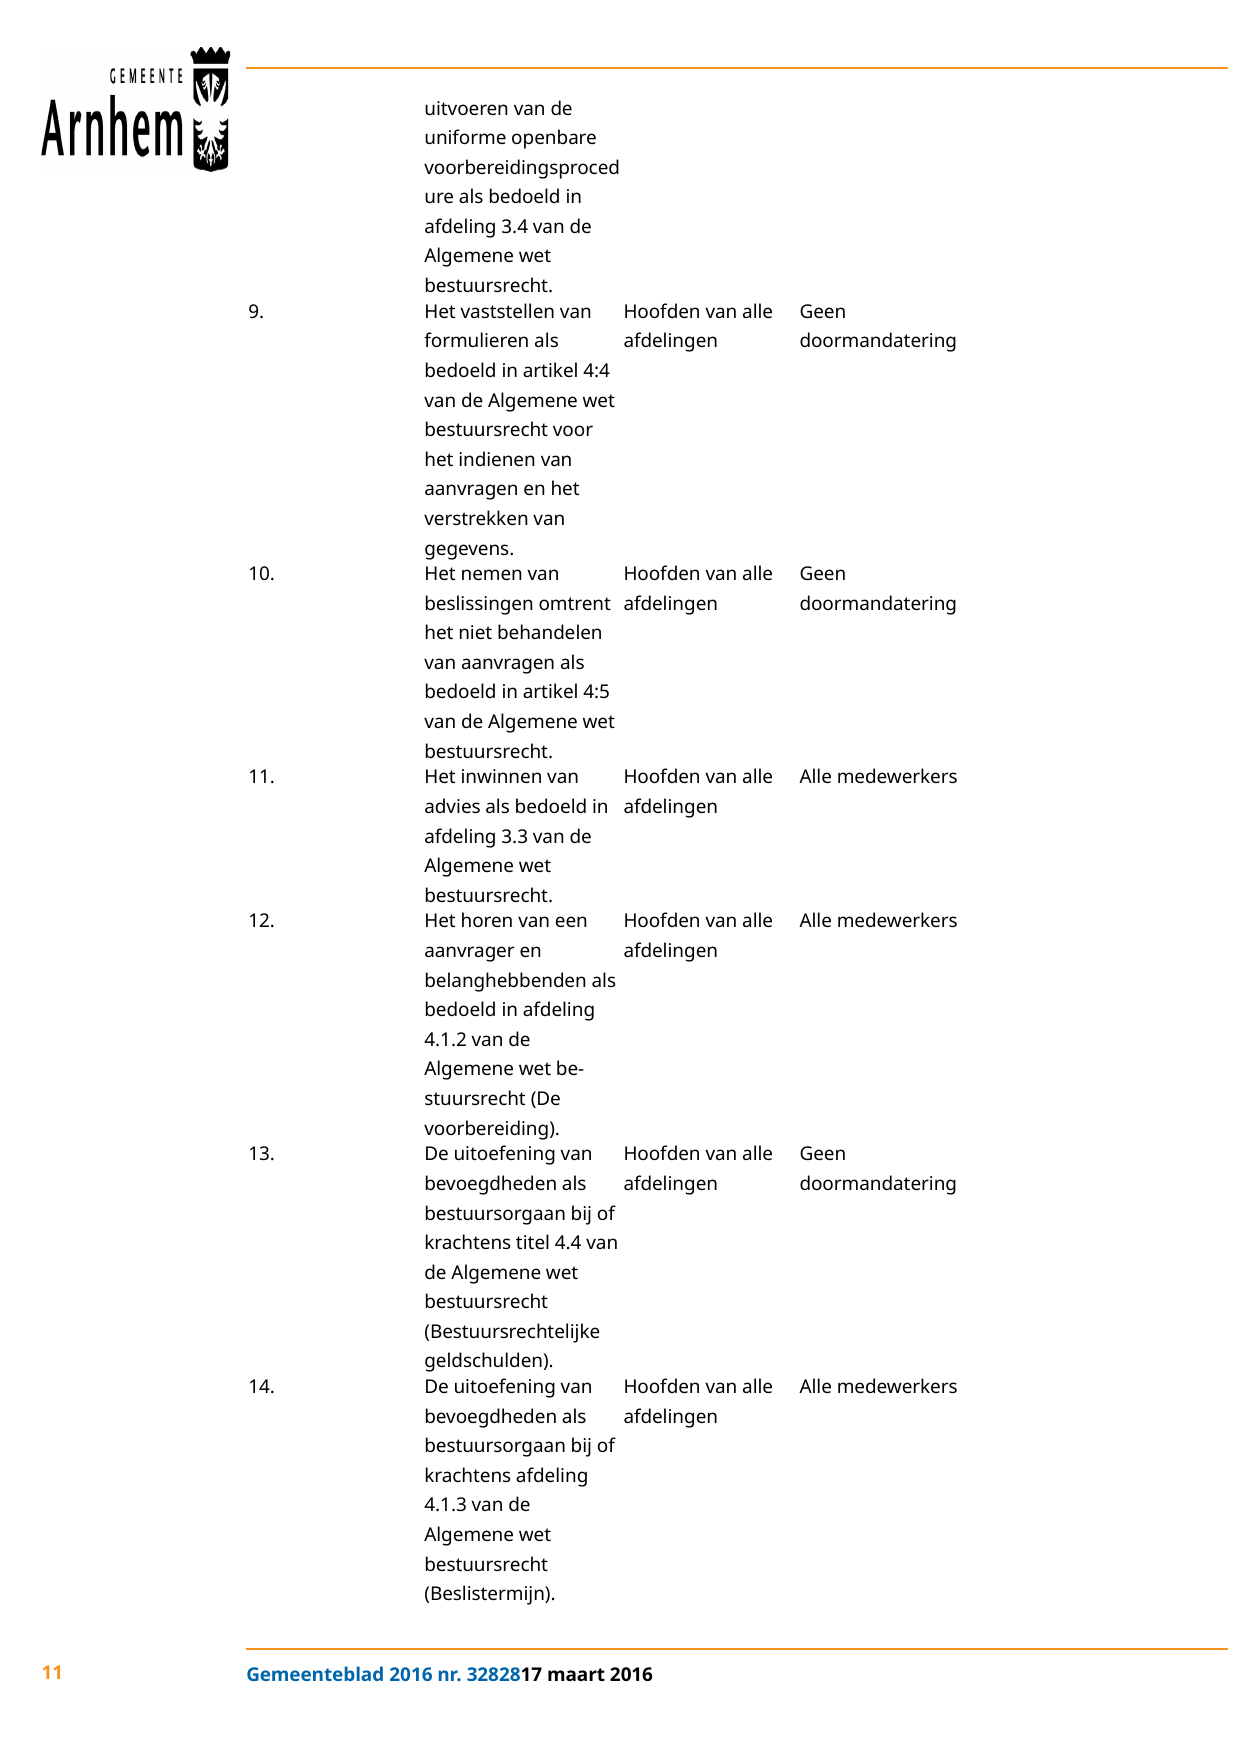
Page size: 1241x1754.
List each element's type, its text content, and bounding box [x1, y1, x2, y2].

table_cell [975, 1373, 1152, 1606]
table_cell [975, 764, 1152, 908]
table_cell Het nemen van beslissingen omtrent het niet behandelen van aanvragen als bedoeld in artikel 4:5 van de Algemene wet bestuursrecht. [424, 560, 623, 764]
table_cell Hoofden van alle afdelingen [623, 764, 799, 908]
table_cell Het inwinnen van advies als bedoeld in afdeling 3.3 van de Algemene wet bestuursrecht. [424, 764, 623, 908]
table_cell De uitoefening van bevoegdheden als bestuursorgaan bij of krachtens afdeling 4.1.3 van de Algemene wet bestuursrecht (Beslistermijn). [424, 1373, 623, 1606]
table_cell [248, 95, 424, 298]
table_cell [975, 1141, 1152, 1373]
table_cell Geen doormandatering [799, 560, 975, 764]
table_cell Hoofden van alle afdelingen [623, 1373, 799, 1606]
table_cell [799, 95, 975, 298]
table_cell [975, 560, 1152, 764]
table_cell 14. [248, 1373, 424, 1606]
table_cell Alle medewerkers [799, 1373, 975, 1606]
table_cell De uitoefening van bevoegdheden als bestuursorgaan bij of krachtens titel 4.4 van de Algemene wet bestuursrecht (Bestuursrechtelijke geldschulden). [424, 1141, 623, 1373]
table_cell [975, 908, 1152, 1141]
table_cell Hoofden van alle afdelingen [623, 1141, 799, 1373]
table_cell Geen doormandatering [799, 298, 975, 560]
table_cell 9. [248, 298, 424, 560]
table_cell 10. [248, 560, 424, 764]
table_cell [623, 95, 799, 298]
table_cell Geen doormandatering [799, 1141, 975, 1373]
table_cell 12. [248, 908, 424, 1141]
table_cell 13. [248, 1141, 424, 1373]
table_cell [975, 298, 1152, 560]
table_cell Hoofden van alle afdelingen [623, 298, 799, 560]
picture [41, 47, 231, 172]
table_cell Het horen van een aanvrager en belanghebbenden als bedoeld in afdeling 4.1.2 van de Algemene wet be-stuursrecht (De voorbereiding). [424, 908, 623, 1141]
table_cell Hoofden van alle afdelingen [623, 908, 799, 1141]
table_cell Het vaststellen van formulieren als bedoeld in artikel 4:4 van de Algemene wet bestuursrecht voor het indienen van aanvragen en het verstrekken van gegevens. [424, 298, 623, 560]
table_cell [975, 95, 1152, 298]
table_cell uitvoeren van de uniforme openbare voorbereidingsprocedure als bedoeld in afdeling 3.4 van de Algemene wet bestuursrecht. [424, 95, 623, 298]
table_cell Alle medewerkers [799, 764, 975, 908]
table_cell 11. [248, 764, 424, 908]
table_cell Alle medewerkers [799, 908, 975, 1141]
table_cell Hoofden van alle afdelingen [623, 560, 799, 764]
